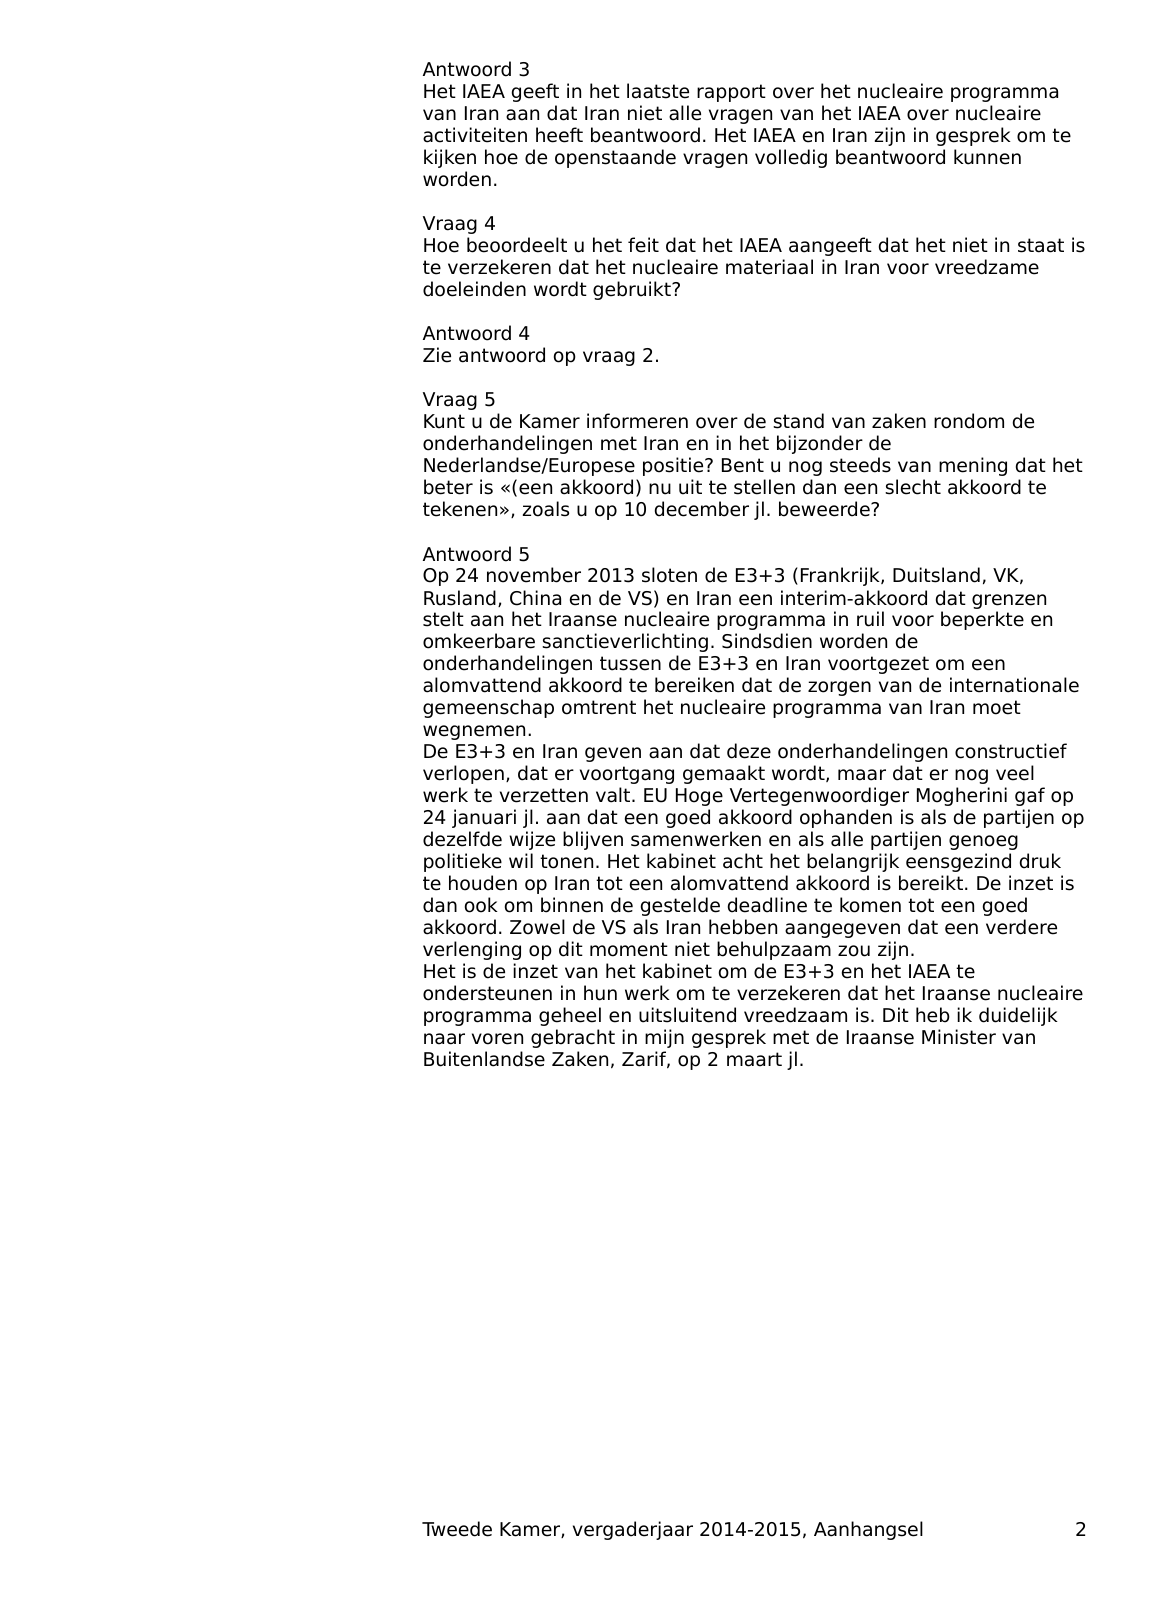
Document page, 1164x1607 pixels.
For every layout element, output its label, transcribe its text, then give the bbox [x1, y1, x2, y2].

text Antwoord 5 [422, 543, 1087, 565]
text Zie antwoord op vraag 2. [422, 345, 1087, 367]
text Het IAEA geeft in het laatste rapport over het nucleaire programma van Iran aan dat Iran niet alle vragen van het IAEA over nucleaire activiteiten heeft beantwoord. Het IAEA en Iran zijn in gesprek om te kijken hoe de openstaande vragen volledig beantwoord kunnen worden. [422, 81, 1087, 191]
text De E3+3 en Iran geven aan dat deze onderhandelingen constructief verlopen, dat er voortgang gemaakt wordt, maar dat er nog veel werk te verzetten valt. EU Hoge Vertegenwoordiger Mogherini gaf op 24 januari jl. aan dat een goed akkoord ophanden is als de partijen op dezelfde wijze blijven samenwerken en als alle partijen genoeg politieke wil tonen. Het kabinet acht het belangrijk eensgezind druk te houden op Iran tot een alomvattend akkoord is bereikt. De inzet is dan ook om binnen de gestelde deadline te komen tot een goed akkoord. Zowel de VS als Iran hebben aangegeven dat een verdere verlenging op dit moment niet behulpzaam zou zijn. [422, 741, 1087, 961]
text Hoe beoordeelt u het feit dat het IAEA aangeeft dat het niet in staat is te verzekeren dat het nucleaire materiaal in Iran voor vreedzame doeleinden wordt gebruikt? [422, 235, 1087, 301]
text Op 24 november 2013 sloten de E3+3 (Frankrijk, Duitsland, VK, Rusland, China en de VS) en Iran een interim-akkoord dat grenzen stelt aan het Iraanse nucleaire programma in ruil voor beperkte en omkeerbare sanctieverlichting. Sindsdien worden de onderhandelingen tussen de E3+3 en Iran voortgezet om een alomvattend akkoord te bereiken dat de zorgen van de internationale gemeenschap omtrent het nucleaire programma van Iran moet wegnemen. [422, 565, 1087, 741]
text Vraag 5 [422, 389, 1087, 411]
text Kunt u de Kamer informeren over de stand van zaken rondom de onderhandelingen met Iran en in het bijzonder de Nederlandse/Europese positie? Bent u nog steeds van mening dat het beter is «(een akkoord) nu uit te stellen dan een slecht akkoord te tekenen», zoals u op 10 december jl. beweerde? [422, 411, 1087, 521]
text Antwoord 4 [422, 323, 1087, 345]
text Het is de inzet van het kabinet om de E3+3 en het IAEA te ondersteunen in hun werk om te verzekeren dat het Iraanse nucleaire programma geheel en uitsluitend vreedzaam is. Dit heb ik duidelijk naar voren gebracht in mijn gesprek met de Iraanse Minister van Buitenlandse Zaken, Zarif, op 2 maart jl. [422, 961, 1087, 1071]
text Antwoord 3 [422, 59, 1087, 81]
text Vraag 4 [422, 213, 1087, 235]
